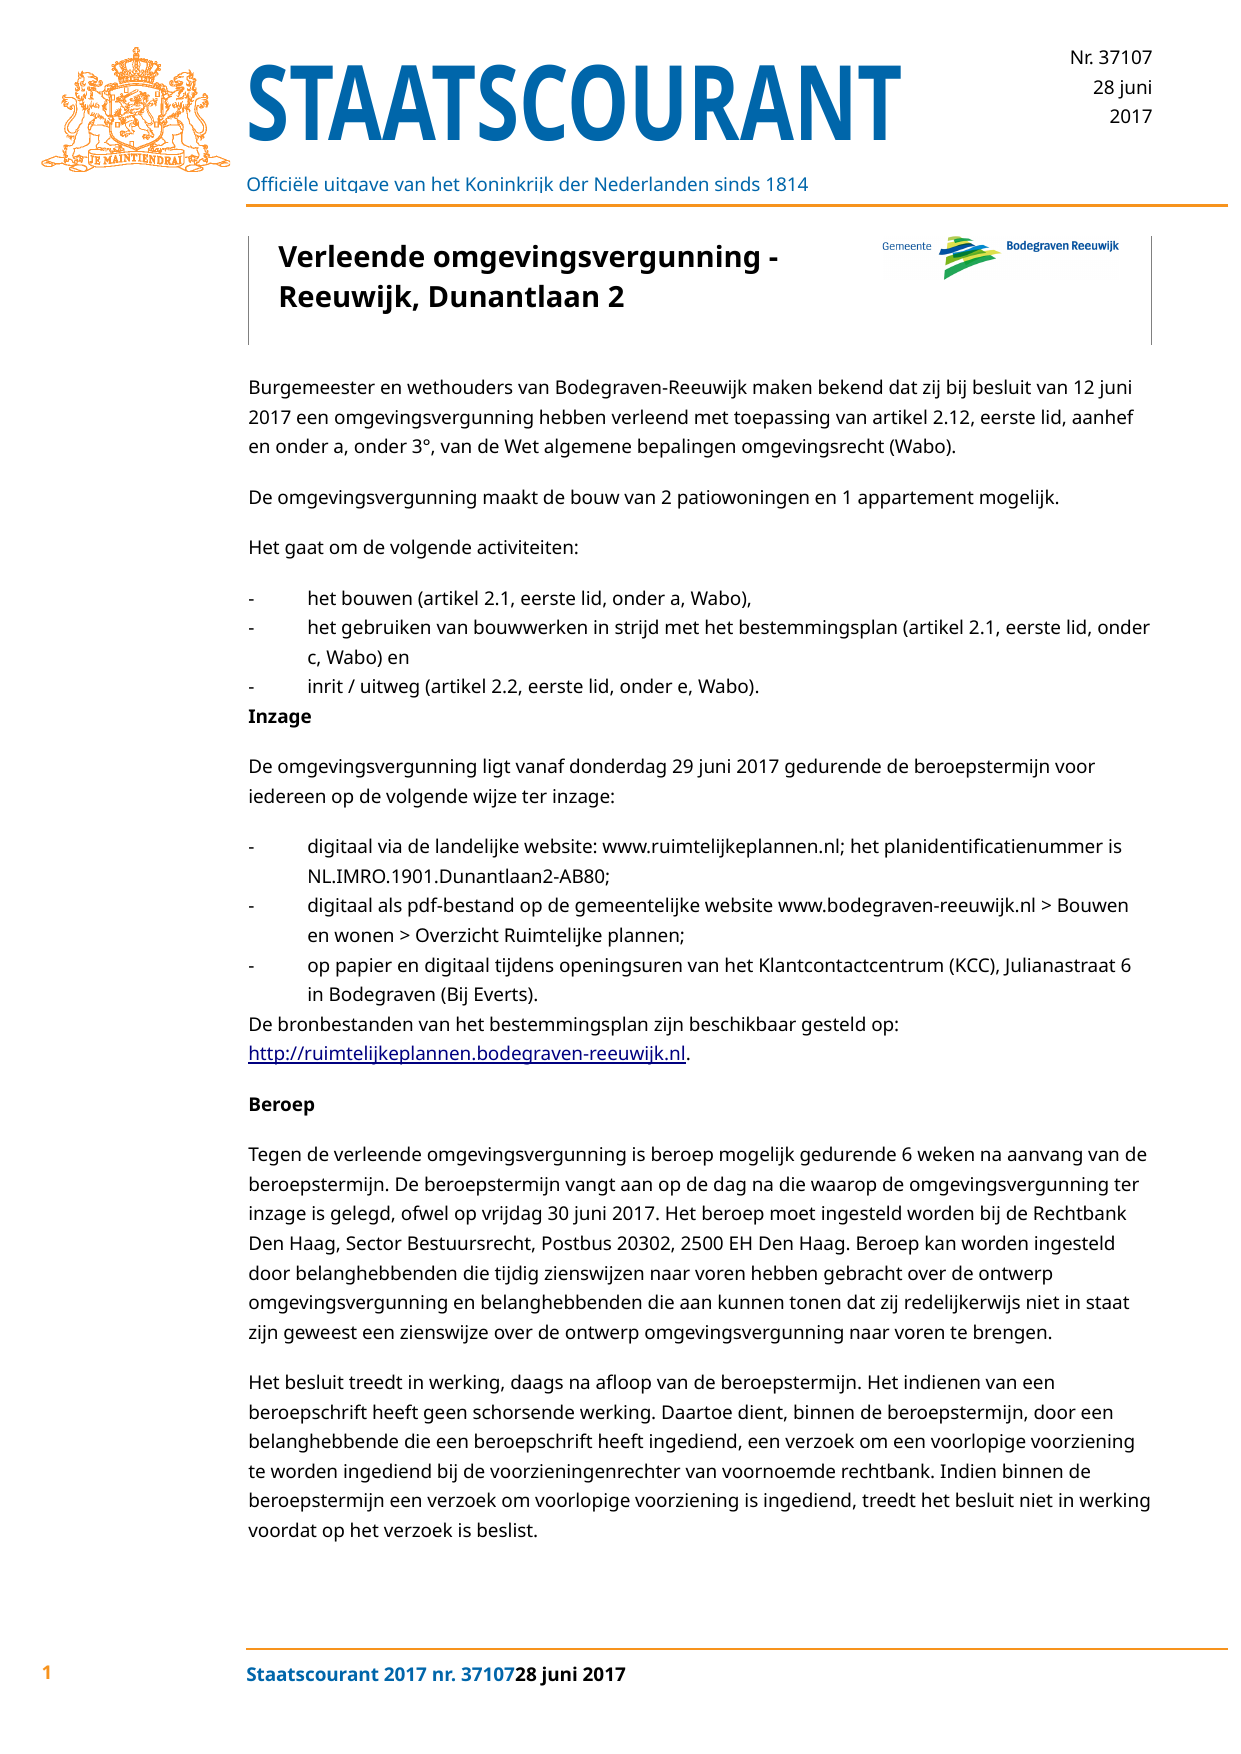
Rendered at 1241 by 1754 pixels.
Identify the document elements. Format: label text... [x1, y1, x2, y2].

list het bouwen (artikel 2.1, eerste lid, onder a, Wabo), [248, 585, 1152, 610]
text De omgevingsvergunning maakt de bouw van 2 patiowoningen en 1 appartement mogelijk. [248, 484, 1152, 509]
list digitaal via de landelijke website: www.ruimtelijkeplannen.nl; het planidentificatienummer is NL.IMRO.1901.Dunantlaan2-AB80; [248, 833, 1152, 889]
text De bronbestanden van het bestemmingsplan zijn beschikbaar gesteld op: http://ruimtelijkeplannen.bodegraven-reeuwijk.nl. [248, 1011, 1152, 1066]
text Beroep [248, 1091, 1152, 1117]
text Het besluit treedt in werking, daags na afloop van de beroepstermijn. Het indienen van een beroepschrift heeft geen schorsende werking. Daartoe dient, binnen de beroepstermijn, door een belanghebbende die een beroepschrift heeft ingediend, een verzoek om een voorlopige voorziening te worden ingediend bij de voorzieningenrechter van voornoemde rechtbank. Indien binnen de beroepstermijn een verzoek om voorlopige voorziening is ingediend, treedt het besluit niet in werking voordat op het verzoek is beslist. [248, 1369, 1152, 1543]
table_header Verleende omgevingsvergunning - Reeuwijk, Dunantlaan 2 [249, 236, 850, 345]
picture [882, 236, 1119, 280]
text Burgemeester en wethouders van Bodegraven-Reeuwijk maken bekend dat zij bij besluit van 12 juni 2017 een omgevingsvergunning hebben verleend met toepassing van artikel 2.12, eerste lid, aanhef en onder a, onder 3°, van de Wet algemene bepalingen omgevingsrecht (Wabo). [248, 374, 1152, 459]
list op papier en digitaal tijdens openingsuren van het Klantcontactcentrum (KCC), Julianastraat 6 in Bodegraven (Bij Everts). [248, 952, 1152, 1007]
list inrit / uitweg (artikel 2.2, eerste lid, onder e, Wabo). [248, 673, 1152, 699]
text De omgevingsvergunning ligt vanaf donderdag 29 juni 2017 gedurende de beroepstermijn voor iedereen op de volgende wijze ter inzage: [248, 753, 1152, 809]
picture [41, 47, 231, 172]
list digitaal als pdf-bestand op de gemeentelijke website www.bodegraven-reeuwijk.nl > Bouwen en wonen > Overzicht Ruimtelijke plannen; [248, 893, 1152, 948]
list het gebruiken van bouwwerken in strijd met het bestemmingsplan (artikel 2.1, eerste lid, onder c, Wabo) en [248, 614, 1152, 669]
table_header [850, 236, 1151, 345]
text Tegen de verleende omgevingsvergunning is beroep mogelijk gedurende 6 weken na aanvang van de beroepstermijn. De beroepstermijn vangt aan op de dag na die waarop de omgevingsvergunning ter inzage is gelegd, ofwel op vrijdag 30 juni 2017. Het beroep moet ingesteld worden bij de Rechtbank Den Haag, Sector Bestuursrecht, Postbus 20302, 2500 EH Den Haag. Beroep kan worden ingesteld door belanghebbenden die tijdig zienswijzen naar voren hebben gebracht over de ontwerp omgevingsvergunning en belanghebbenden die aan kunnen tonen dat zij redelijkerwijs niet in staat zijn geweest een zienswijze over de ontwerp omgevingsvergunning naar voren te brengen. [248, 1141, 1152, 1344]
text Inzage [248, 703, 1152, 729]
text Het gaat om de volgende activiteiten: [248, 534, 1152, 560]
